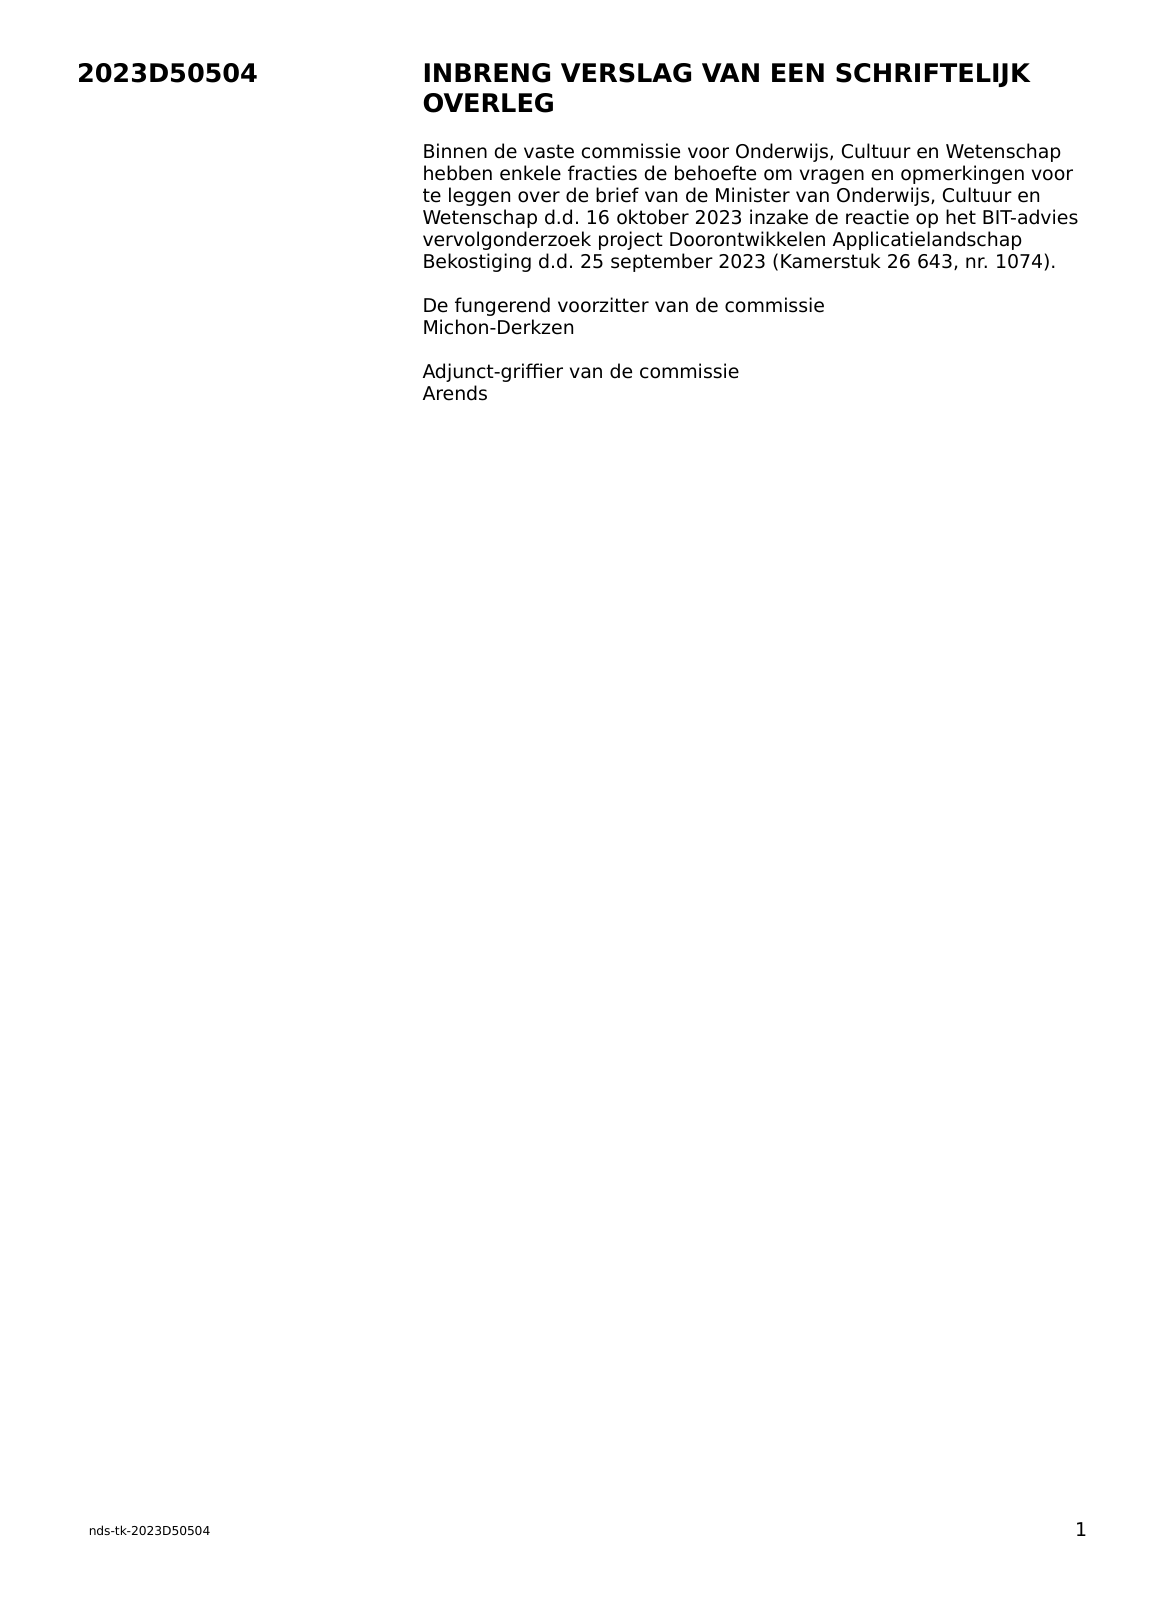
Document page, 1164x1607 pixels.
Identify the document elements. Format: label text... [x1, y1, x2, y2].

text nds-tk-2023D50504 [88, 1524, 323, 1538]
text Michon-Derkzen [422, 317, 1087, 339]
text Adjunct-griffier van de commissie [422, 361, 1087, 383]
text 2023D50504 INBRENG VERSLAG VAN EEN SCHRIFTELIJK OVERLEG [77, 59, 1087, 118]
text Arends [422, 383, 1087, 405]
text De fungerend voorzitter van de commissie [422, 295, 1087, 317]
text Binnen de vaste commissie voor Onderwijs, Cultuur en Wetenschap hebben enkele fracties de behoefte om vragen en opmerkingen voor te leggen over de brief van de Minister van Onderwijs, Cultuur en Wetenschap d.d. 16 oktober 2023 inzake de reactie op het BIT-advies vervolgonderzoek project Doorontwikkelen Applicatielandschap Bekostiging d.d. 25 september 2023 (Kamerstuk 26 643, nr. 1074). [422, 141, 1087, 272]
